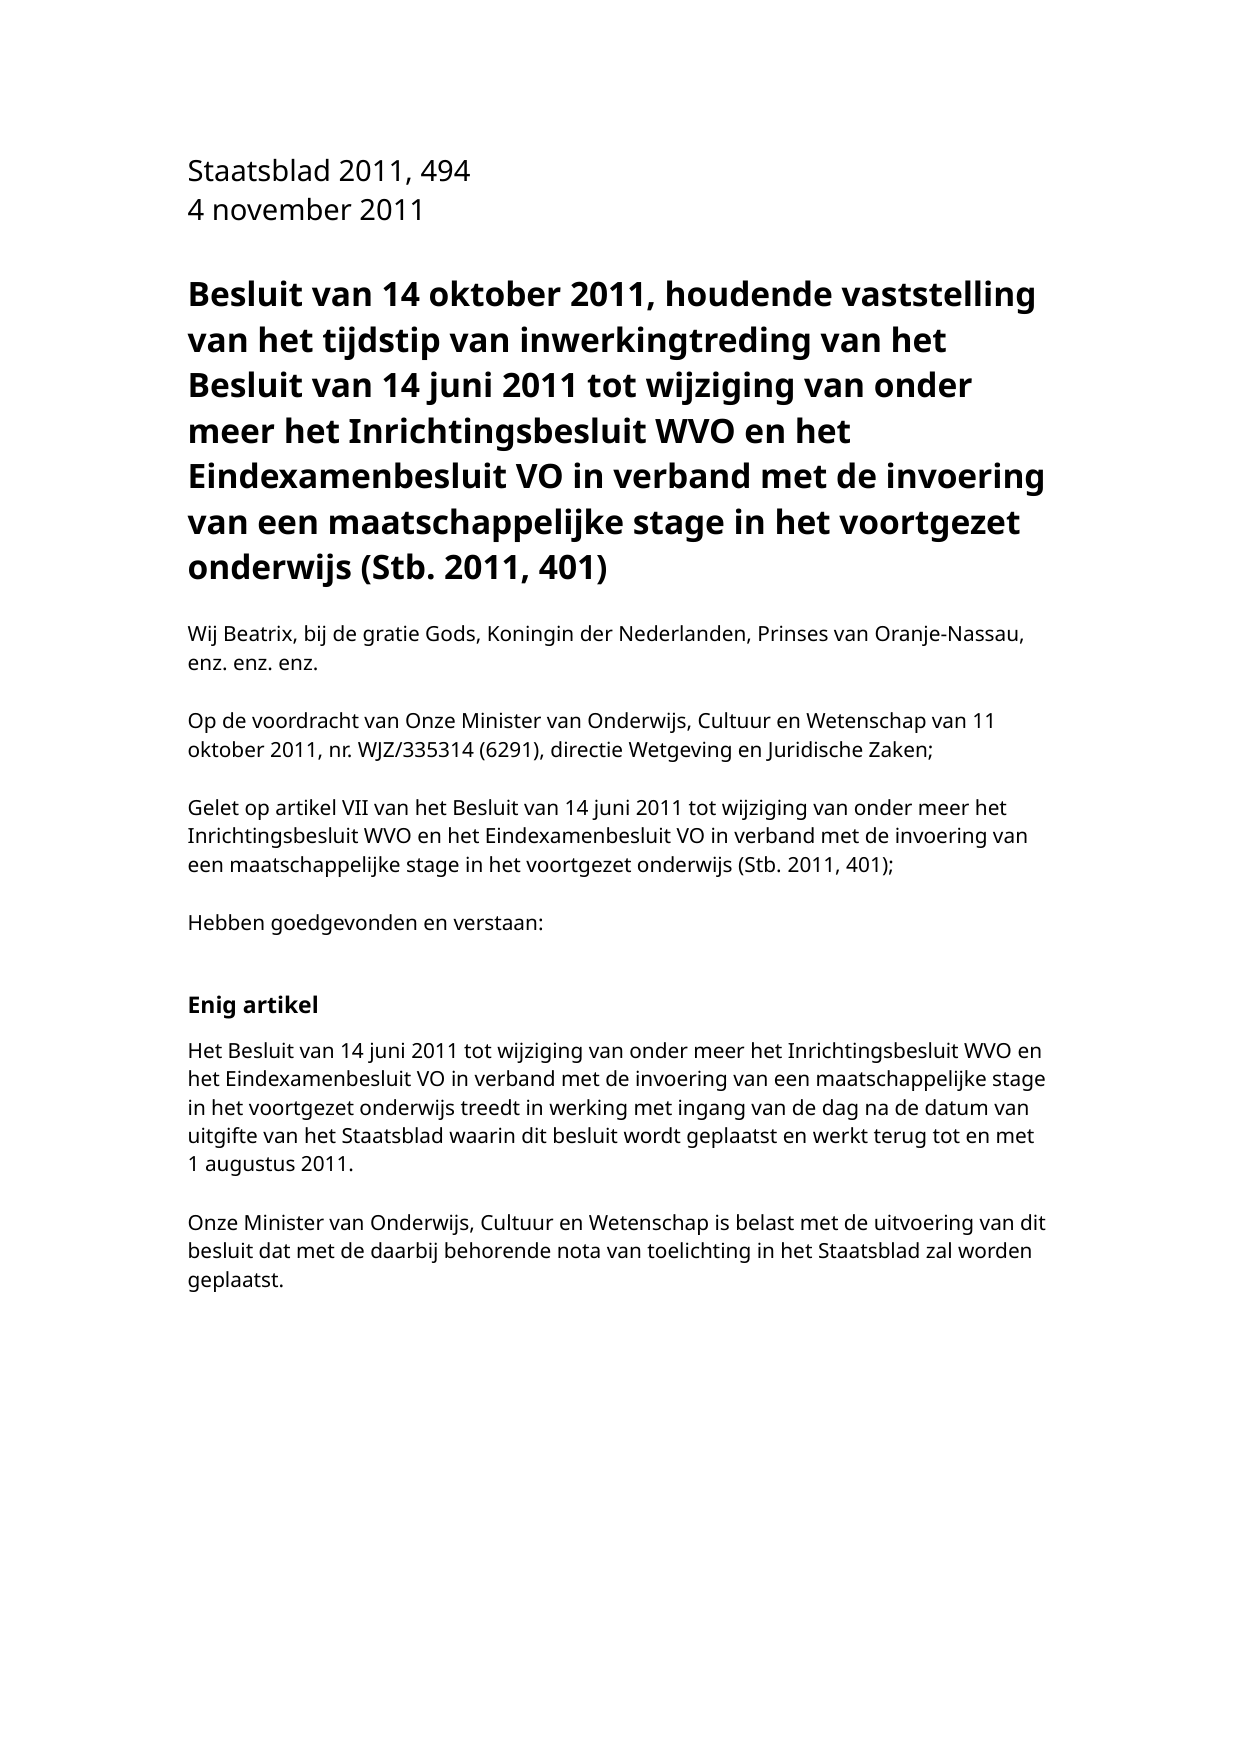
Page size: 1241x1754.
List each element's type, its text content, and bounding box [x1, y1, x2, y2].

subtitle Besluit van 14 oktober 2011, houdende vaststelling van het tijdstip van inwerkingtreding van het Besluit van 14 juni 2011 tot wijziging van onder meer het Inrichtingsbesluit WVO en het Eindexamenbesluit VO in verband met de invoering van een maatschappelijke stage in het voortgezet onderwijs (Stb. 2011, 401) [187, 271, 1053, 589]
text Onze Minister van Onderwijs, Cultuur en Wetenschap is belast met de uitvoering van dit besluit dat met de daarbij behorende nota van toelichting in het Staatsblad zal worden geplaatst. [187, 1208, 1053, 1293]
text Gelet op artikel VII van het Besluit van 14 juni 2011 tot wijziging van onder meer het Inrichtingsbesluit WVO en het Eindexamenbesluit VO in verband met de invoering van een maatschappelijke stage in het voortgezet onderwijs (Stb. 2011, 401); [187, 793, 1053, 878]
text Wij Beatrix, bij de gratie Gods, Koningin der Nederlanden, Prinses van Oranje-Nassau, enz. enz. enz. [187, 619, 1053, 676]
text Staatsblad 2011, 494 [187, 150, 1053, 190]
text 4 november 2011 [187, 190, 1053, 229]
text Het Besluit van 14 juni 2011 tot wijziging van onder meer het Inrichtingsbesluit WVO en het Eindexamenbesluit VO in verband met de invoering van een maatschappelijke stage in het voortgezet onderwijs treedt in werking met ingang van de dag na de datum van uitgifte van het Staatsblad waarin dit besluit wordt geplaatst en werkt terug tot en met 1 augustus 2011. [187, 1036, 1053, 1178]
text Op de voordracht van Onze Minister van Onderwijs, Cultuur en Wetenschap van 11 oktober 2011, nr. WJZ/335314 (6291), directie Wetgeving en Juridische Zaken; [187, 706, 1053, 763]
text Hebben goedgevonden en verstaan: [187, 908, 1053, 937]
subtitle Enig artikel [187, 989, 1053, 1021]
